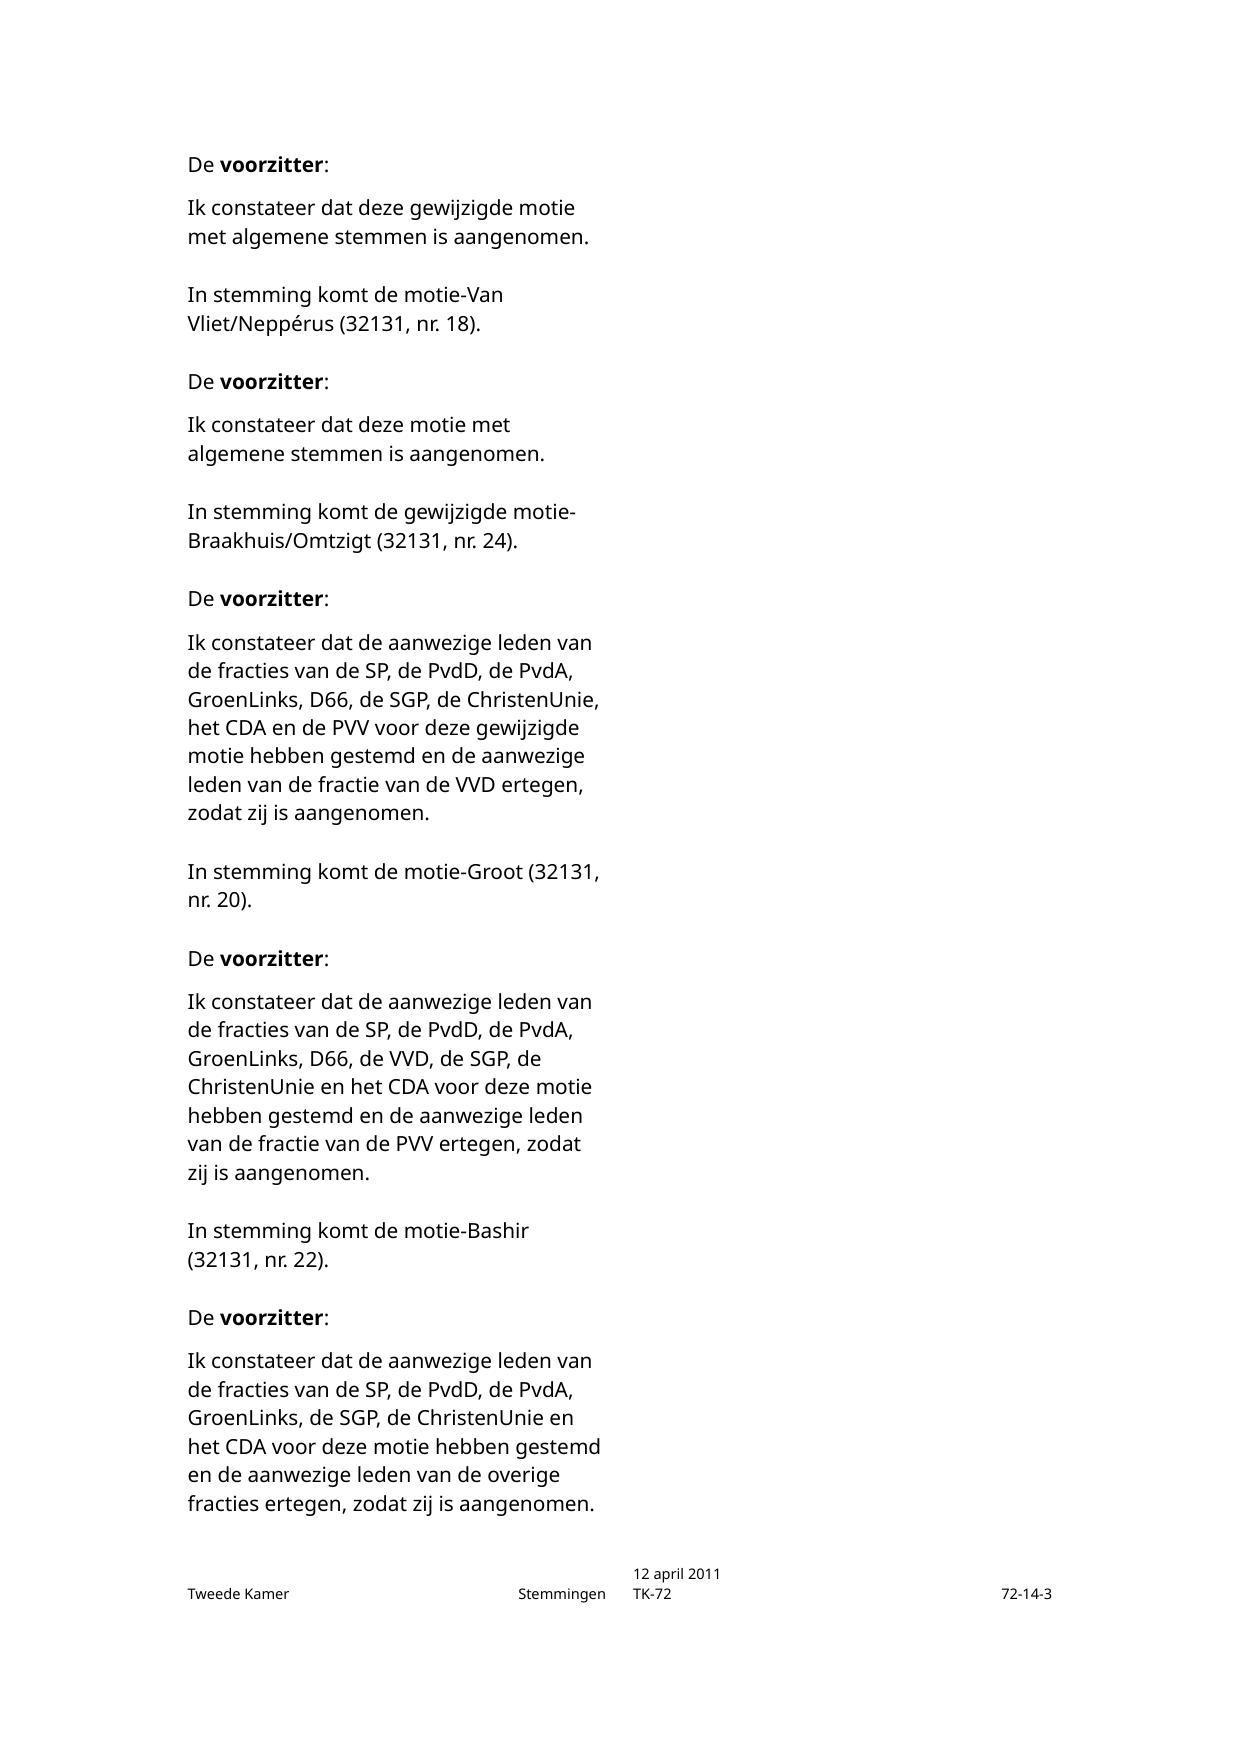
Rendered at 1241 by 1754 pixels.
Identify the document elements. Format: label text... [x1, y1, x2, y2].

text In stemming komt de gewijzigde motie-Braakhuis/Omtzigt (32131, nr. 24). [187, 497, 605, 554]
text De voorzitter: [187, 367, 605, 396]
text In stemming komt de motie-Bashir (32131, nr. 22). [187, 1216, 605, 1273]
text Ik constateer dat deze gewijzigde motie met algemene stemmen is aangenomen. [187, 193, 605, 250]
text De voorzitter: [187, 150, 605, 178]
text Ik constateer dat de aanwezige leden van de fracties van de SP, de PvdD, de PvdA, GroenLinks, D66, de VVD, de SGP, de ChristenUnie en het CDA voor deze motie hebben gestemd en de aanwezige leden van de fractie van de PVV ertegen, zodat zij is aangenomen. [187, 987, 605, 1186]
text De voorzitter: [187, 1303, 605, 1332]
text In stemming komt de motie-Van Vliet/Neppérus (32131, nr. 18). [187, 280, 605, 337]
text Ik constateer dat de aanwezige leden van de fracties van de SP, de PvdD, de PvdA, GroenLinks, de SGP, de ChristenUnie en het CDA voor deze motie hebben gestemd en de aanwezige leden van de overige fracties ertegen, zodat zij is aangenomen. [187, 1347, 605, 1517]
text In stemming komt de motie-Groot (32131, nr. 20). [187, 857, 605, 914]
text Ik constateer dat deze motie met algemene stemmen is aangenomen. [187, 411, 605, 467]
text Ik constateer dat de aanwezige leden van de fracties van de SP, de PvdD, de PvdA, GroenLinks, D66, de SGP, de ChristenUnie, het CDA en de PVV voor deze gewijzigde motie hebben gestemd en de aanwezige leden van de fractie van de VVD ertegen, zodat zij is aangenomen. [187, 628, 605, 827]
text De voorzitter: [187, 584, 605, 613]
text De voorzitter: [187, 944, 605, 972]
